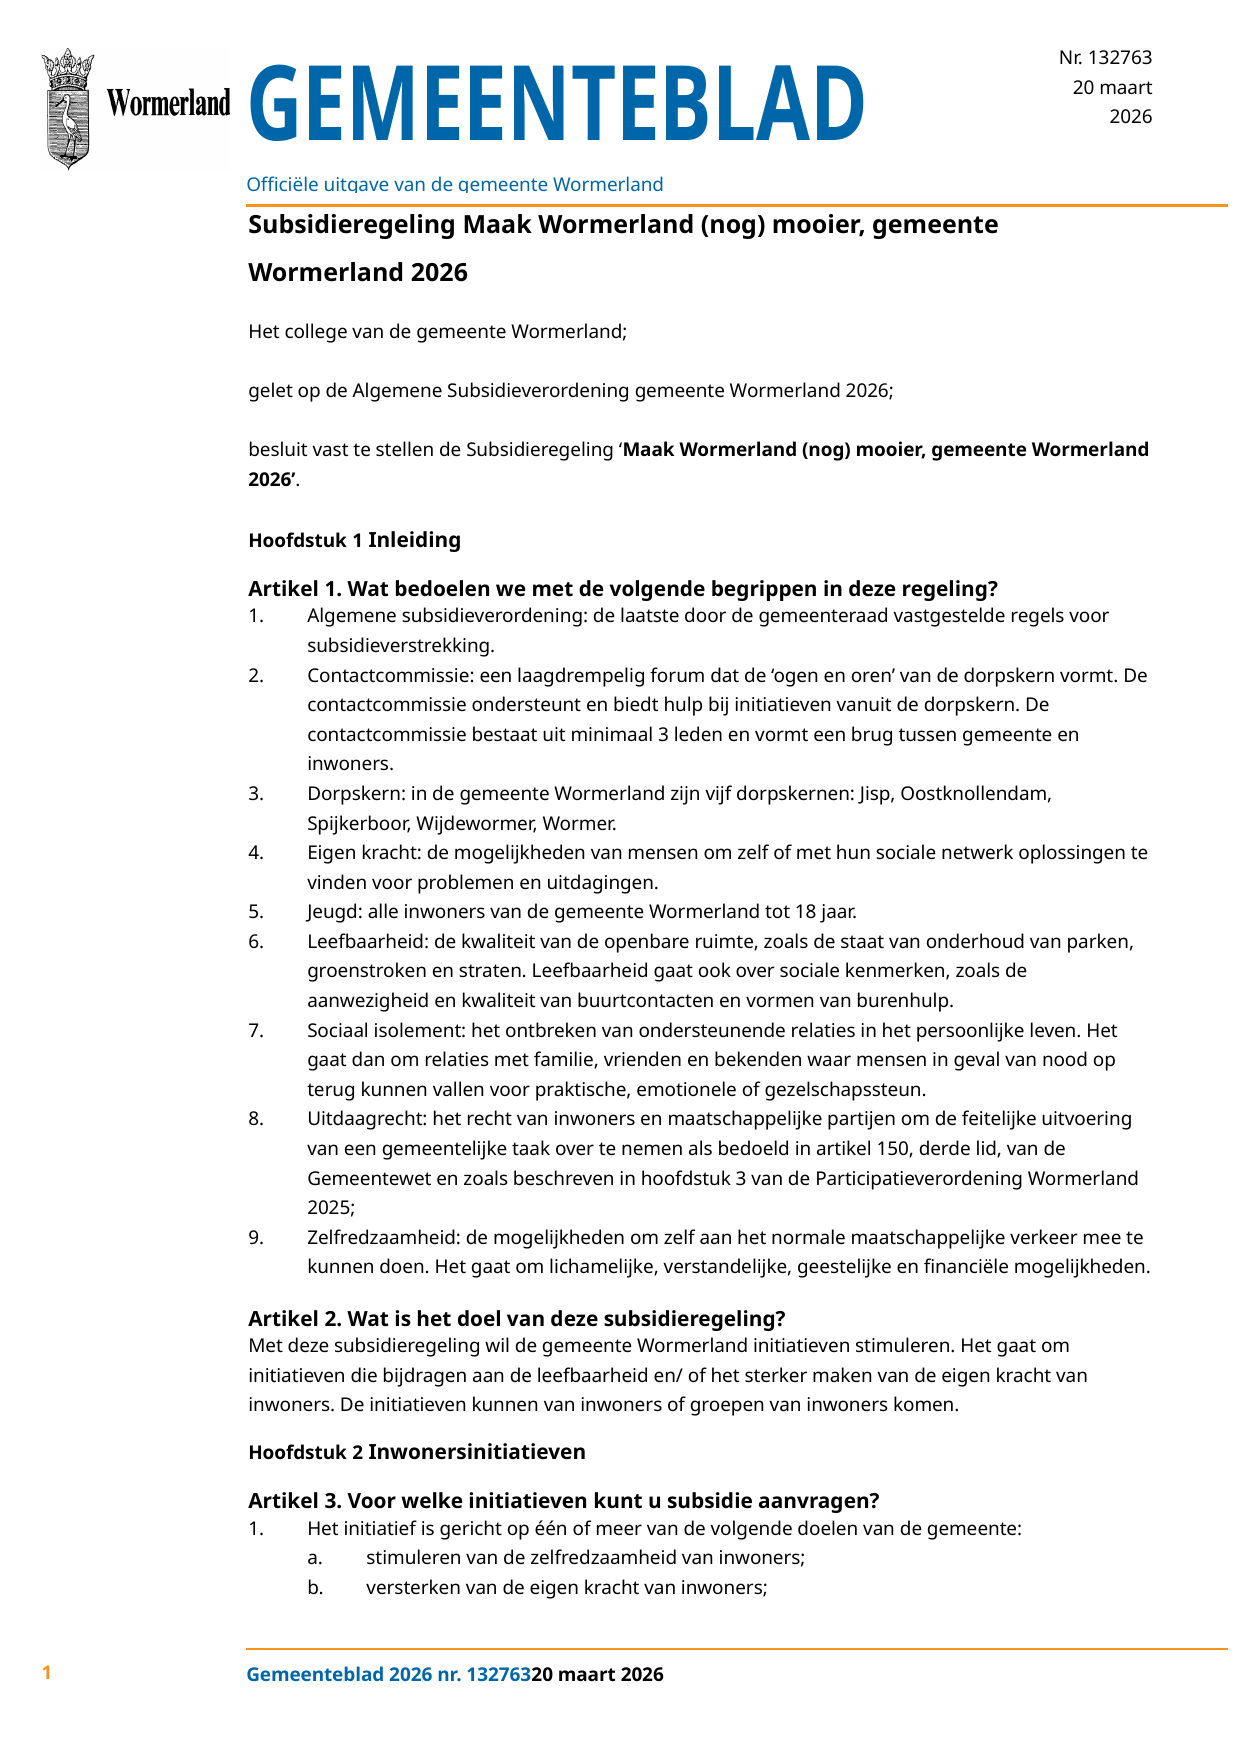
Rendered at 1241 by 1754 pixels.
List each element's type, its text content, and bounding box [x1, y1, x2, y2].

list Uitdaagrecht: het recht van inwoners en maatschappelijke partijen om de feitelijke uitvoering van een gemeentelijke taak over te nemen als bedoeld in artikel 150, derde lid, van de Gemeentewet en zoals beschreven in hoofdstuk 3 van de Participatieverordening Wormerland 2025; [248, 1106, 1152, 1220]
list Het initiatief is gericht op één of meer van de volgende doelen van de gemeente: [248, 1515, 1152, 1541]
text Subsidieregeling Maak Wormerland (nog) mooier, gemeente Wormerland 2026 [248, 207, 1152, 288]
text Artikel 3. Voor welke initiatieven kunt u subsidie aanvragen? [248, 1486, 1152, 1515]
text Het college van de gemeente Wormerland; [248, 318, 1152, 344]
list Zelfredzaamheid: de mogelijkheden om zelf aan het normale maatschappelijke verkeer mee te kunnen doen. Het gaat om lichamelijke, verstandelijke, geestelijke en financiële mogelijkheden. [248, 1224, 1152, 1279]
text besluit vast te stellen de Subsidieregeling ‘Maak Wormerland (nog) mooier, gemeente Wormerland 2026’. [248, 436, 1152, 492]
list Jeugd: alle inwoners van de gemeente Wormerland tot 18 jaar. [248, 898, 1152, 924]
picture [41, 47, 231, 172]
text Hoofdstuk 1 Inleiding [248, 525, 1152, 553]
list Sociaal isolement: het ontbreken van ondersteunende relaties in het persoonlijke leven. Het gaat dan om relaties met familie, vrienden en bekenden waar mensen in geval van nood op terug kunnen vallen voor praktische, emotionele of gezelschapssteun. [248, 1017, 1152, 1102]
text Met deze subsidieregeling wil de gemeente Wormerland initiatieven stimuleren. Het gaat om initiatieven die bijdragen aan de leefbaarheid en/ of het sterker maken van de eigen kracht van inwoners. De initiatieven kunnen van inwoners of groepen van inwoners komen. [248, 1332, 1152, 1417]
text Artikel 1. Wat bedoelen we met de volgende begrippen in deze regeling? [248, 574, 1152, 603]
list Dorpskern: in de gemeente Wormerland zijn vijf dorpskernen: Jisp, Oostknollendam, Spijkerboor, Wijdewormer, Wormer. [248, 780, 1152, 836]
list Leefbaarheid: de kwaliteit van de openbare ruimte, zoals de staat van onderhoud van parken, groenstroken en straten. Leefbaarheid gaat ook over sociale kenmerken, zoals de aanwezigheid en kwaliteit van buurtcontacten en vormen van burenhulp. [248, 928, 1152, 1013]
text Hoofdstuk 2 Inwonersinitiatieven [248, 1437, 1152, 1466]
list stimuleren van de zelfredzaamheid van inwoners; [307, 1544, 1152, 1570]
list Eigen kracht: de mogelijkheden van mensen om zelf of met hun sociale netwerk oplossingen te vinden voor problemen en uitdagingen. [248, 839, 1152, 895]
text Artikel 2. Wat is het doel van deze subsidieregeling? [248, 1304, 1152, 1332]
list Algemene subsidieverordening: de laatste door de gemeenteraad vastgestelde regels voor subsidieverstrekking. [248, 603, 1152, 658]
list Contactcommissie: een laagdrempelig forum dat de ‘ogen en oren’ van de dorpskern vormt. De contactcommissie ondersteunt en biedt hulp bij initiatieven vanuit de dorpskern. De contactcommissie bestaat uit minimaal 3 leden en vormt een brug tussen gemeente en inwoners. [248, 662, 1152, 776]
text gelet op de Algemene Subsidieverordening gemeente Wormerland 2026; [248, 377, 1152, 403]
list versterken van de eigen kracht van inwoners; [307, 1574, 1152, 1600]
